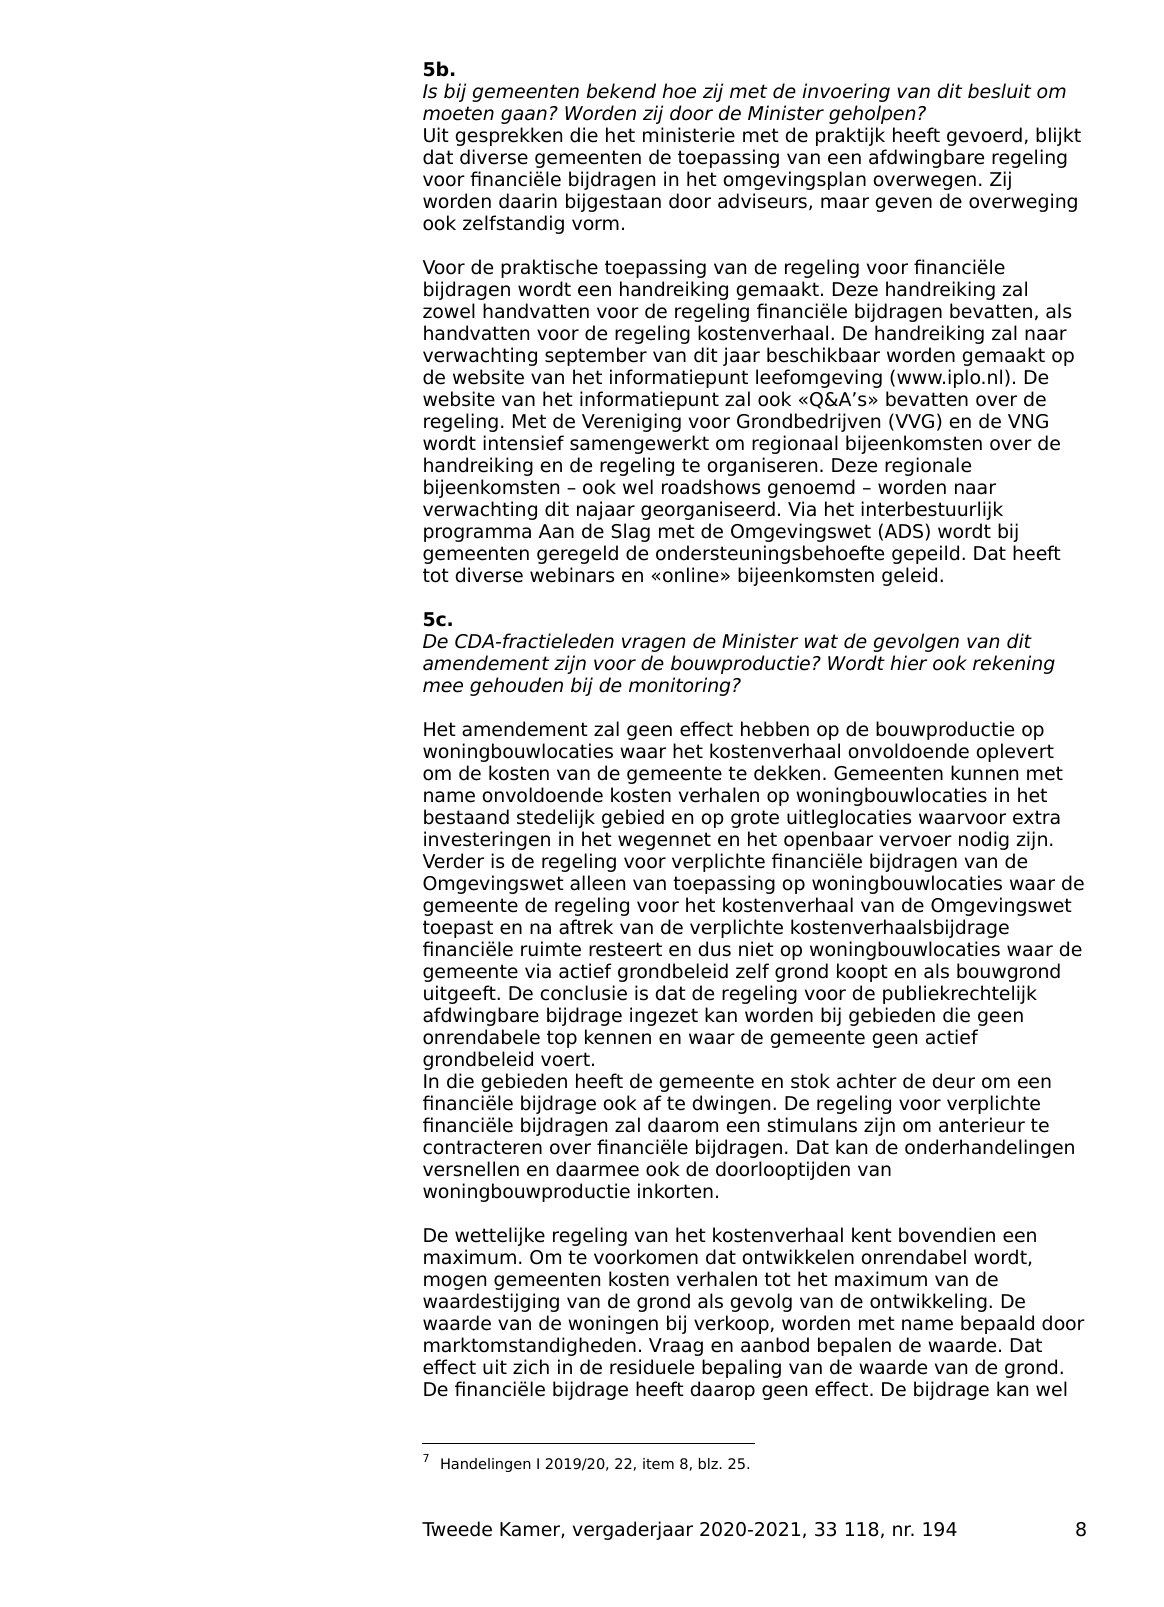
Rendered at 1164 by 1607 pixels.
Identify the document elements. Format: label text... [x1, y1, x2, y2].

text Verder is de regeling voor verplichte financiële bijdragen van de Omgevingswet alleen van toepassing op woningbouwlocaties waar de gemeente de regeling voor het kostenverhaal van de Omgevingswet toepast en na aftrek van de verplichte kostenverhaalsbijdrage financiële ruimte resteert en dus niet op woningbouwlocaties waar de gemeente via actief grondbeleid zelf grond koopt en als bouwgrond uitgeeft. De conclusie is dat de regeling voor de publiekrechtelijk afdwingbare bijdrage ingezet kan worden bij gebieden die geen onrendabele top kennen en waar de gemeente geen actief grondbeleid voert. [422, 851, 1087, 1071]
text 5b. [422, 59, 1087, 81]
text De wettelijke regeling van het kostenverhaal kent bovendien een maximum. Om te voorkomen dat ontwikkelen onrendabel wordt, mogen gemeenten kosten verhalen tot het maximum van de waardestijging van de grond als gevolg van de ontwikkeling. De waarde van de woningen bij verkoop, worden met name bepaald door marktomstandigheden. Vraag en aanbod bepalen de waarde. Dat effect uit zich in de residuele bepaling van de waarde van de grond. De financiële bijdrage heeft daarop geen effect. De bijdrage kan wel [422, 1225, 1087, 1401]
text De CDA-fractieleden vragen de Minister wat de gevolgen van dit amendement zijn voor de bouwproductie? Wordt hier ook rekening mee gehouden bij de monitoring? [422, 631, 1087, 697]
text Is bij gemeenten bekend hoe zij met de invoering van dit besluit om moeten gaan? Worden zij door de Minister geholpen? [422, 81, 1087, 125]
text In die gebieden heeft de gemeente en stok achter de deur om een financiële bijdrage ook af te dwingen. De regeling voor verplichte financiële bijdragen zal daarom een stimulans zijn om anterieur te contracteren over financiële bijdragen. Dat kan de onderhandelingen versnellen en daarmee ook de doorlooptijden van woningbouwproductie inkorten. [422, 1071, 1087, 1203]
text Handelingen I 2019/20, 22, item 8, blz. 25. [422, 1452, 1087, 1474]
text Voor de praktische toepassing van de regeling voor financiële bijdragen wordt een handreiking gemaakt. Deze handreiking zal zowel handvatten voor de regeling financiële bijdragen bevatten, als handvatten voor de regeling kostenverhaal. De handreiking zal naar verwachting september van dit jaar beschikbaar worden gemaakt op de website van het informatiepunt leefomgeving (www.iplo.nl). De website van het informatiepunt zal ook «Q&A’s» bevatten over de regeling. Met de Vereniging voor Grondbedrijven (VVG) en de VNG wordt intensief samengewerkt om regionaal bijeenkomsten over de handreiking en de regeling te organiseren. Deze regionale bijeenkomsten – ook wel roadshows genoemd – worden naar verwachting dit najaar georganiseerd. Via het interbestuurlijk programma Aan de Slag met de Omgevingswet (ADS) wordt bij gemeenten geregeld de ondersteuningsbehoefte gepeild. Dat heeft tot diverse webinars en «online» bijeenkomsten geleid. [422, 257, 1087, 587]
text Het amendement zal geen effect hebben op de bouwproductie op woningbouwlocaties waar het kostenverhaal onvoldoende oplevert om de kosten van de gemeente te dekken. Gemeenten kunnen met name onvoldoende kosten verhalen op woningbouwlocaties in het bestaand stedelijk gebied en op grote uitleglocaties waarvoor extra investeringen in het wegennet en het openbaar vervoer nodig zijn. [422, 719, 1087, 851]
text 5c. [422, 609, 1087, 631]
text Uit gesprekken die het ministerie met de praktijk heeft gevoerd, blijkt dat diverse gemeenten de toepassing van een afdwingbare regeling voor financiële bijdragen in het omgevingsplan overwegen. Zij worden daarin bijgestaan door adviseurs, maar geven de overweging ook zelfstandig vorm. [422, 125, 1087, 235]
